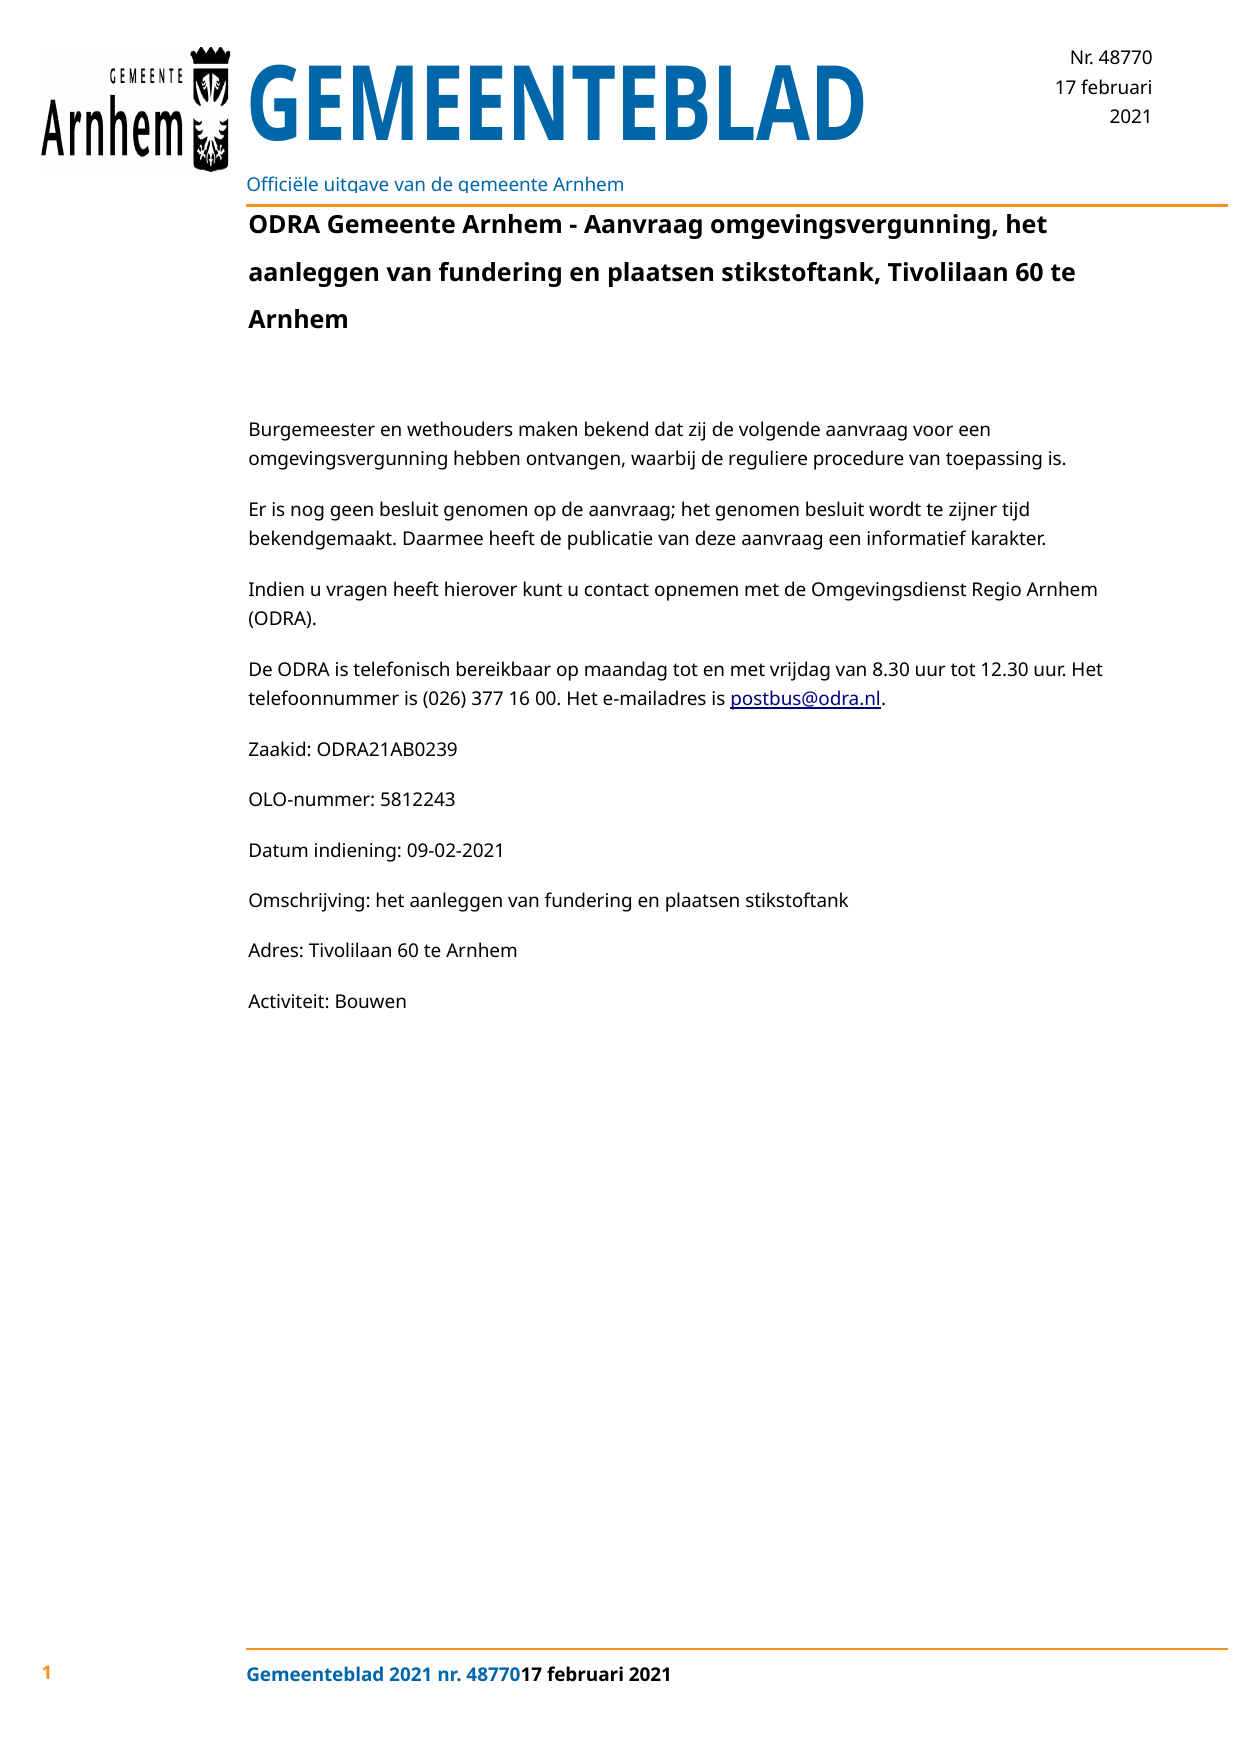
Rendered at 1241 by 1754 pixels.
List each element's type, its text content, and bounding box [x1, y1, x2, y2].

text Adres: Tivolilaan 60 te Arnhem [248, 938, 1152, 963]
text Omschrijving: het aanleggen van fundering en plaatsen stikstoftank [248, 887, 1152, 913]
text De ODRA is telefonisch bereikbaar op maandag tot en met vrijdag van 8.30 uur tot 12.30 uur. Het telefoonnummer is (026) 377 16 00. Het e-mailadres is postbus@odra.nl. [248, 656, 1152, 711]
text Datum indiening: 09-02-2021 [248, 837, 1152, 862]
text ODRA Gemeente Arnhem - Aanvraag omgevingsvergunning, het aanleggen van fundering en plaatsen stikstoftank, Tivolilaan 60 te Arnhem [248, 207, 1152, 336]
text Activiteit: Bouwen [248, 988, 1152, 1014]
text Burgemeester en wethouders maken bekend dat zij de volgende aanvraag voor een omgevingsvergunning hebben ontvangen, waarbij de reguliere procedure van toepassing is. [248, 416, 1152, 471]
text Er is nog geen besluit genomen op de aanvraag; het genomen besluit wordt te zijner tijd bekendgemaakt. Daarmee heeft de publicatie van deze aanvraag een informatief karakter. [248, 496, 1152, 551]
picture [41, 47, 231, 172]
text Indien u vragen heeft hierover kunt u contact opnemen met de Omgevingsdienst Regio Arnhem (ODRA). [248, 576, 1152, 631]
text Zaakid: ODRA21AB0239 [248, 736, 1152, 762]
text OLO-nummer: 5812243 [248, 786, 1152, 812]
